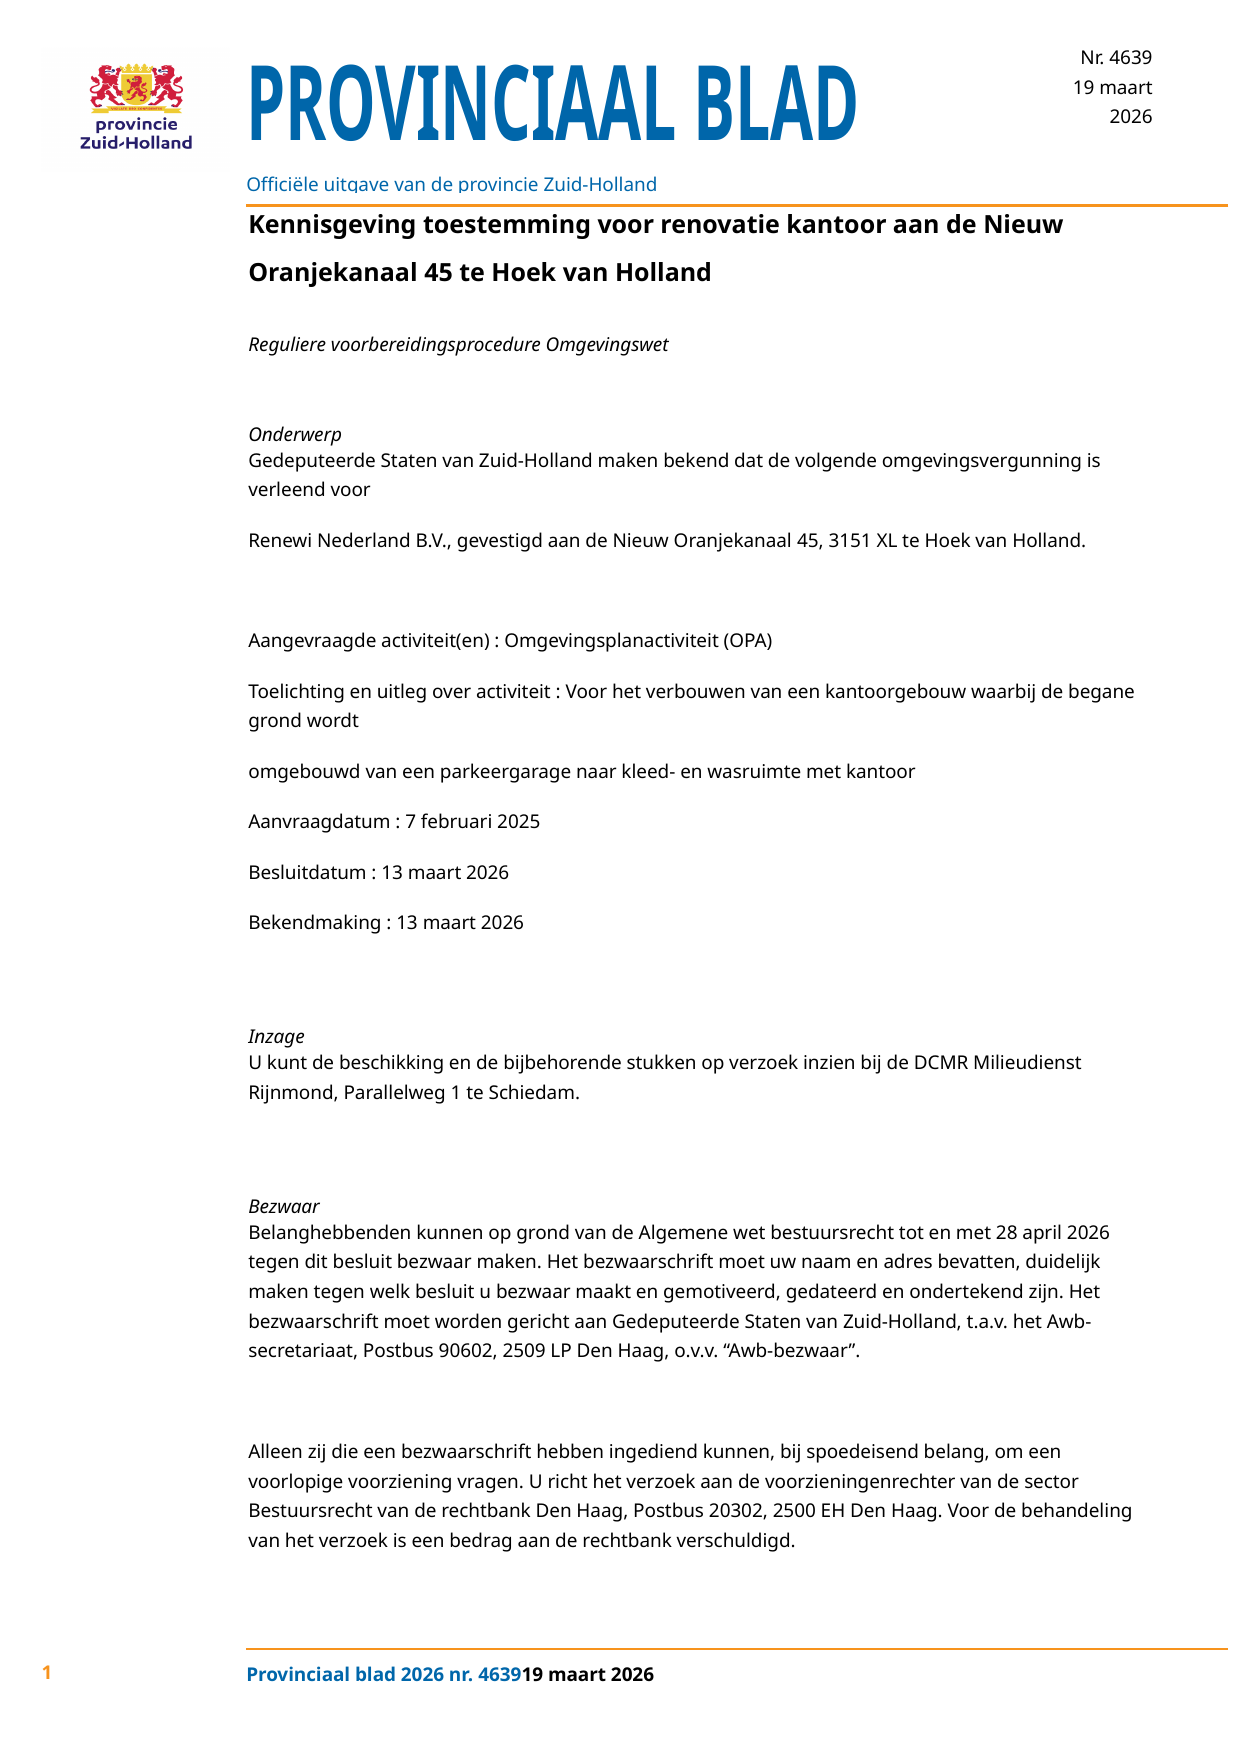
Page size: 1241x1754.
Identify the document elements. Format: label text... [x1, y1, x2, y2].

text Inzage [248, 1024, 1152, 1049]
text Onderwerp [248, 421, 1152, 447]
text Alleen zij die een bezwaarschrift hebben ingediend kunnen, bij spoedeisend belang, om een voorlopige voorziening vragen. U richt het verzoek aan de voorzieningenrechter van de sector Bestuursrecht van de rechtbank Den Haag, Postbus 20302, 2500 EH Den Haag. Voor de behandeling van het verzoek is een bedrag aan de rechtbank verschuldigd. [248, 1438, 1152, 1553]
text Belanghebbenden kunnen op grond van de Algemene wet bestuursrecht tot en met 28 april 2026 tegen dit besluit bezwaar maken. Het bezwaarschrift moet uw naam en adres bevatten, duidelijk maken tegen welk besluit u bezwaar maakt en gemotiveerd, gedateerd en ondertekend zijn. Het bezwaarschrift moet worden gericht aan Gedeputeerde Staten van Zuid-Holland, t.a.v. het Awb-secretariaat, Postbus 90602, 2509 LP Den Haag, o.v.v. “Awb-bezwaar”. [248, 1219, 1152, 1363]
text Bezwaar [248, 1193, 1152, 1219]
text Aangevraagde activiteit(en) : Omgevingsplanactiviteit (OPA) [248, 628, 1152, 653]
picture [41, 47, 231, 172]
text Toelichting en uitleg over activiteit : Voor het verbouwen van een kantoorgebouw waarbij de begane grond wordt [248, 678, 1152, 733]
text Kennisgeving toestemming voor renovatie kantoor aan de Nieuw Oranjekanaal 45 te Hoek van Holland [248, 207, 1152, 288]
text Gedeputeerde Staten van Zuid-Holland maken bekend dat de volgende omgevingsvergunning is verleend voor [248, 447, 1152, 502]
text Reguliere voorbereidingsprocedure Omgevingswet [248, 331, 1152, 357]
text Besluitdatum : 13 maart 2026 [248, 859, 1152, 885]
text Renewi Nederland B.V., gevestigd aan de Nieuw Oranjekanaal 45, 3151 XL te Hoek van Holland. [248, 527, 1152, 553]
text Bekendmaking : 13 maart 2026 [248, 909, 1152, 935]
text U kunt de beschikking en de bijbehorende stukken op verzoek inzien bij de DCMR Milieudienst Rijnmond, Parallelweg 1 te Schiedam. [248, 1049, 1152, 1105]
text Aanvraagdatum : 7 februari 2025 [248, 808, 1152, 834]
text omgebouwd van een parkeergarage naar kleed- en wasruimte met kantoor [248, 758, 1152, 784]
